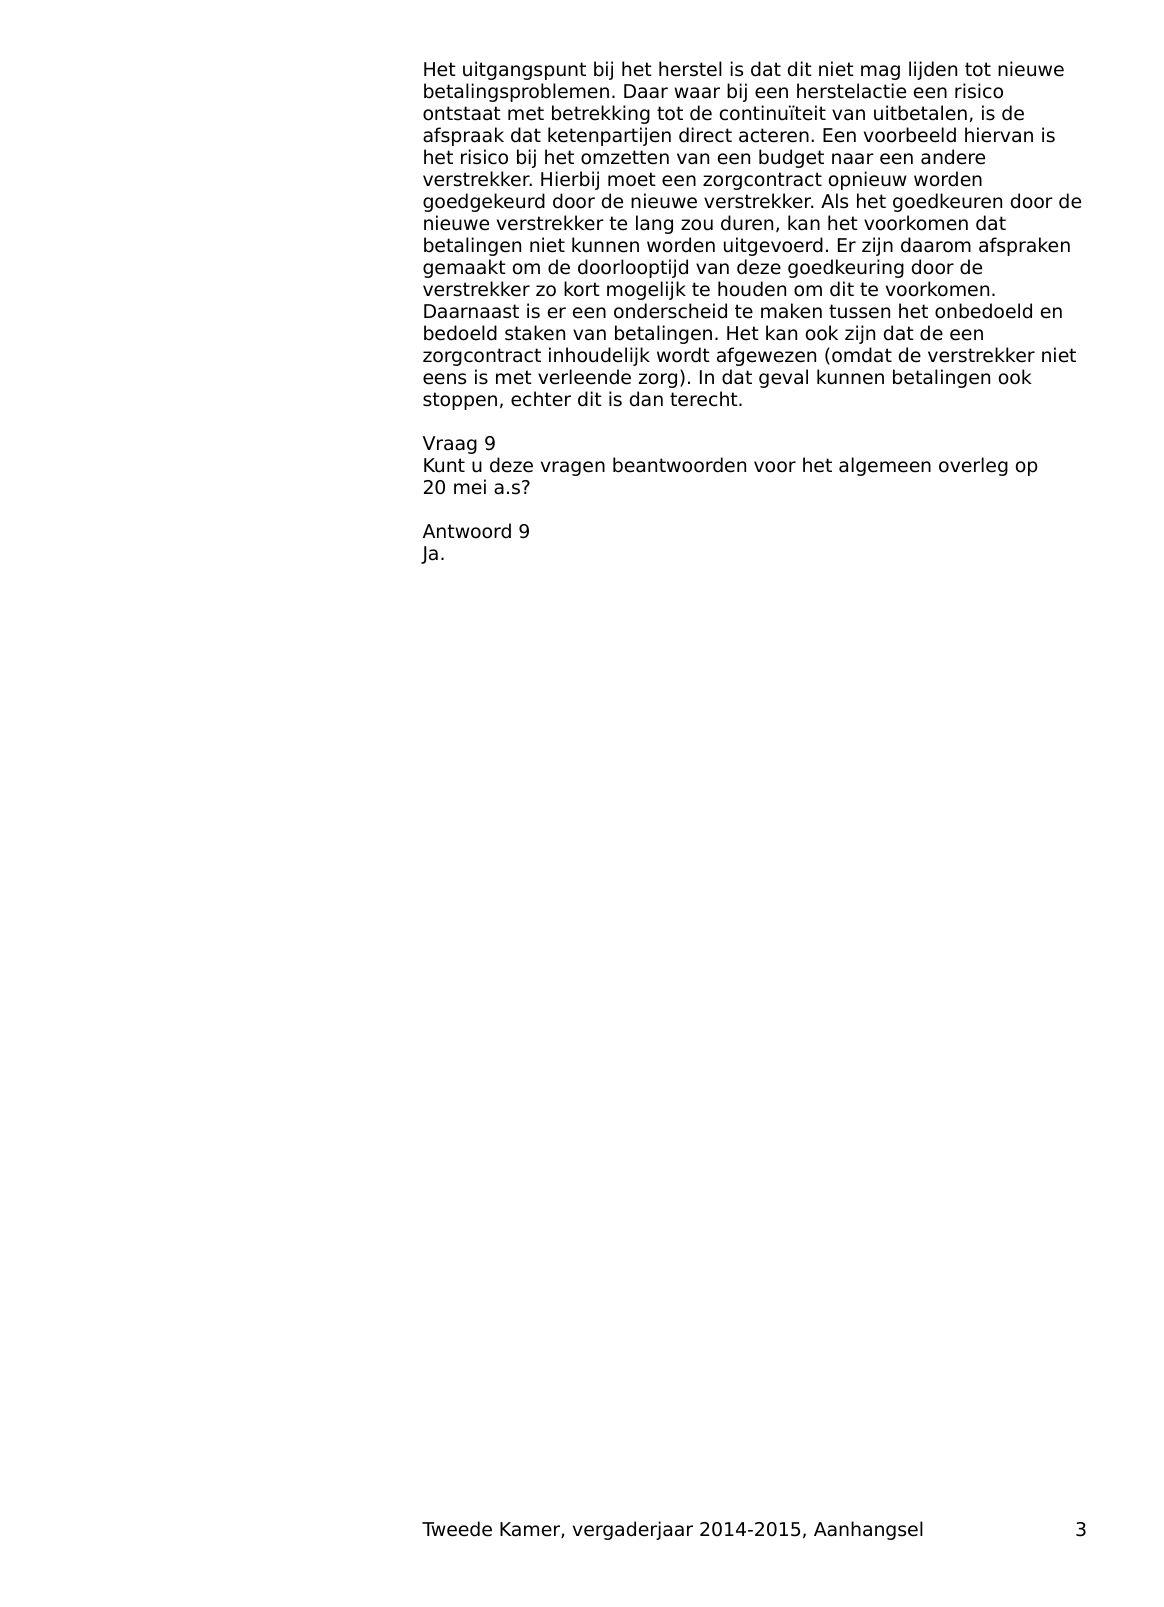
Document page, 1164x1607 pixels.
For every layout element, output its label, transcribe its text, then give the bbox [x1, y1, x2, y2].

text Antwoord 9 [422, 521, 1087, 543]
text Het uitgangspunt bij het herstel is dat dit niet mag lijden tot nieuwe betalingsproblemen. Daar waar bij een herstelactie een risico ontstaat met betrekking tot de continuïteit van uitbetalen, is de afspraak dat ketenpartijen direct acteren. Een voorbeeld hiervan is het risico bij het omzetten van een budget naar een andere verstrekker. Hierbij moet een zorgcontract opnieuw worden goedgekeurd door de nieuwe verstrekker. Als het goedkeuren door de nieuwe verstrekker te lang zou duren, kan het voorkomen dat betalingen niet kunnen worden uitgevoerd. Er zijn daarom afspraken gemaakt om de doorlooptijd van deze goedkeuring door de verstrekker zo kort mogelijk te houden om dit te voorkomen. Daarnaast is er een onderscheid te maken tussen het onbedoeld en bedoeld staken van betalingen. Het kan ook zijn dat de een zorgcontract inhoudelijk wordt afgewezen (omdat de verstrekker niet eens is met verleende zorg). In dat geval kunnen betalingen ook stoppen, echter dit is dan terecht. [422, 59, 1087, 411]
text Kunt u deze vragen beantwoorden voor het algemeen overleg op 20 mei a.s? [422, 455, 1087, 499]
text Ja. [422, 543, 1087, 565]
text Vraag 9 [422, 433, 1087, 455]
